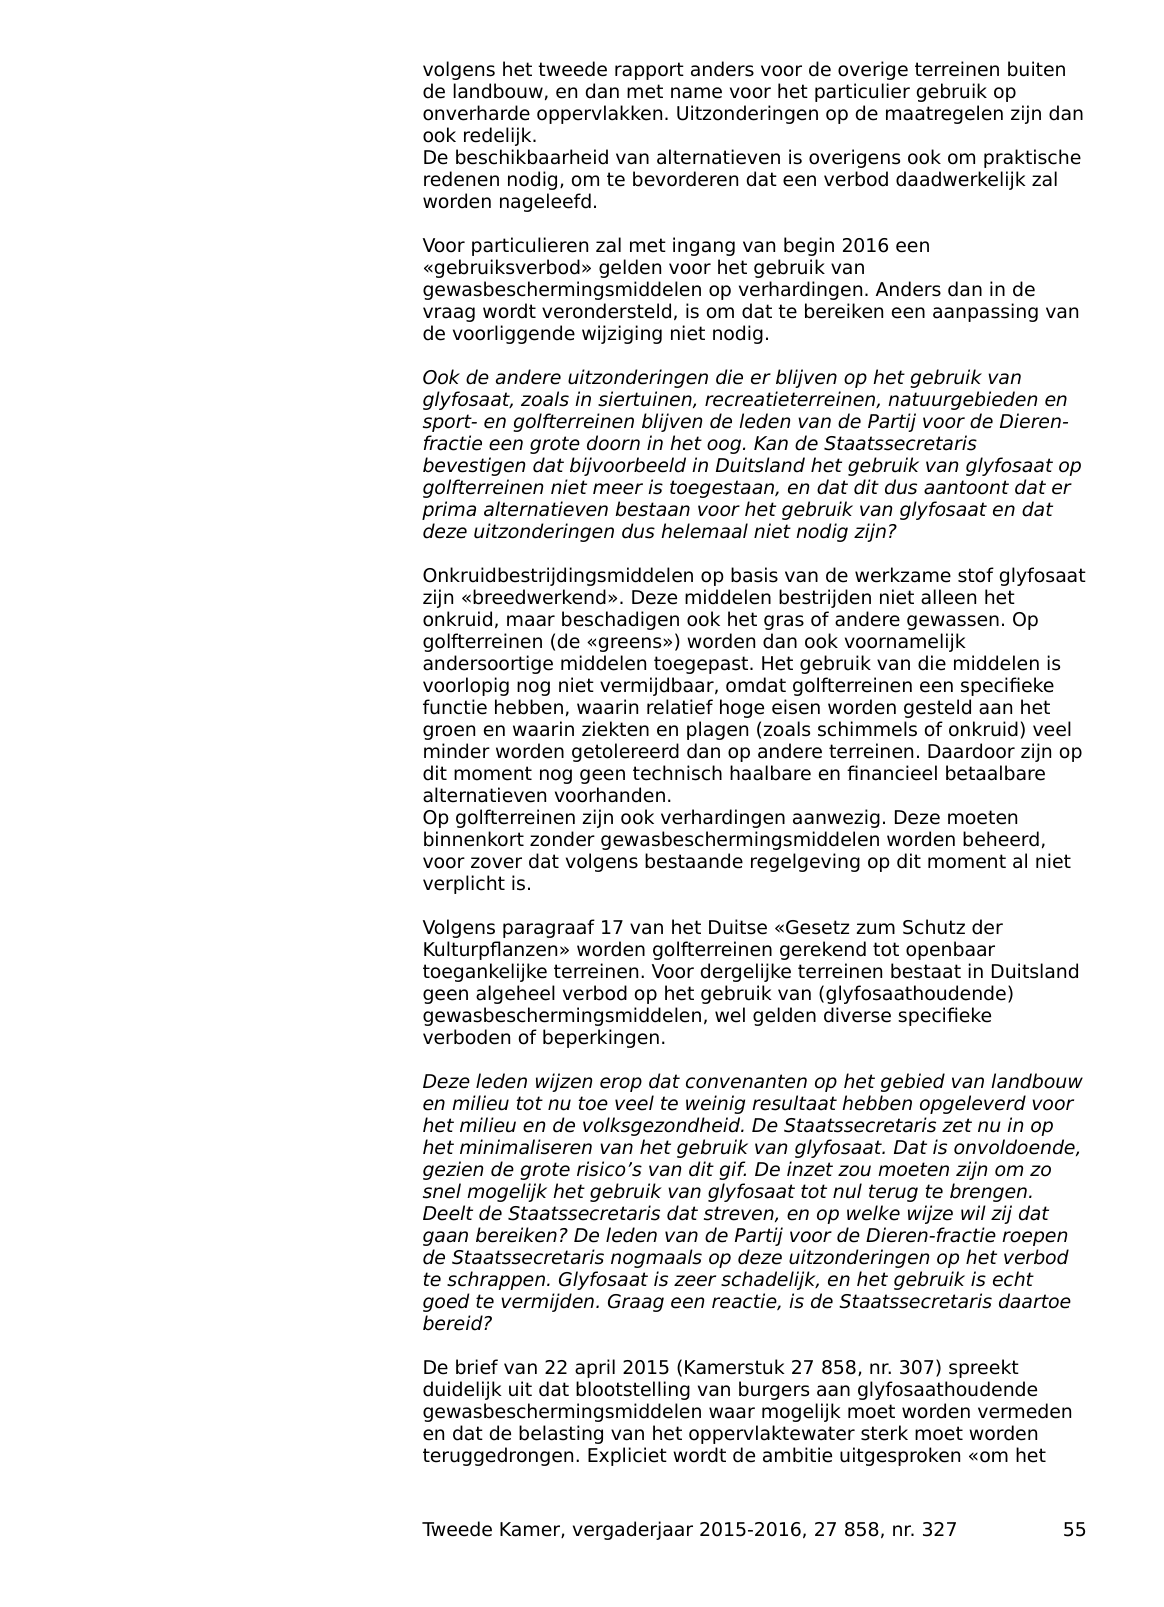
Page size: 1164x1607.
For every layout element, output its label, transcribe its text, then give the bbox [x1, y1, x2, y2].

text De brief van 22 april 2015 (Kamerstuk 27 858, nr. 307) spreekt duidelijk uit dat blootstelling van burgers aan glyfosaathoudende gewasbeschermingsmiddelen waar mogelijk moet worden vermeden en dat de belasting van het oppervlaktewater sterk moet worden teruggedrongen. Expliciet wordt de ambitie uitgesproken «om het [422, 1357, 1087, 1467]
text Op golfterreinen zijn ook verhardingen aanwezig. Deze moeten binnenkort zonder gewasbeschermingsmiddelen worden beheerd, voor zover dat volgens bestaande regelgeving op dit moment al niet verplicht is. [422, 807, 1087, 895]
text Onkruidbestrijdingsmiddelen op basis van de werkzame stof glyfosaat zijn «breedwerkend». Deze middelen bestrijden niet alleen het onkruid, maar beschadigen ook het gras of andere gewassen. Op golfterreinen (de «greens») worden dan ook voornamelijk andersoortige middelen toegepast. Het gebruik van die middelen is voorlopig nog niet vermijdbaar, omdat golfterreinen een specifieke functie hebben, waarin relatief hoge eisen worden gesteld aan het groen en waarin ziekten en plagen (zoals schimmels of onkruid) veel minder worden getolereerd dan op andere terreinen. Daardoor zijn op dit moment nog geen technisch haalbare en financieel betaalbare alternatieven voorhanden. [422, 565, 1087, 807]
text Volgens paragraaf 17 van het Duitse «Gesetz zum Schutz der Kulturpflanzen» worden golfterreinen gerekend tot openbaar toegankelijke terreinen. Voor dergelijke terreinen bestaat in Duitsland geen algeheel verbod op het gebruik van (glyfosaathoudende) gewasbeschermingsmiddelen, wel gelden diverse specifieke verboden of beperkingen. [422, 917, 1087, 1049]
text Deze leden wijzen erop dat convenanten op het gebied van landbouw en milieu tot nu toe veel te weinig resultaat hebben opgeleverd voor het milieu en de volksgezondheid. De Staatssecretaris zet nu in op het minimaliseren van het gebruik van glyfosaat. Dat is onvoldoende, gezien de grote risico’s van dit gif. De inzet zou moeten zijn om zo snel mogelijk het gebruik van glyfosaat tot nul terug te brengen. Deelt de Staatssecretaris dat streven, en op welke wijze wil zij dat gaan bereiken? De leden van de Partij voor de Dieren-fractie roepen de Staatssecretaris nogmaals op deze uitzonderingen op het verbod te schrappen. Glyfosaat is zeer schadelijk, en het gebruik is echt goed te vermijden. Graag een reactie, is de Staatssecretaris daartoe bereid? [422, 1071, 1087, 1335]
text Ook de andere uitzonderingen die er blijven op het gebruik van glyfosaat, zoals in siertuinen, recreatieterreinen, natuurgebieden en sport- en golfterreinen blijven de leden van de Partij voor de Dieren-fractie een grote doorn in het oog. Kan de Staatssecretaris bevestigen dat bijvoorbeeld in Duitsland het gebruik van glyfosaat op golfterreinen niet meer is toegestaan, en dat dit dus aantoont dat er prima alternatieven bestaan voor het gebruik van glyfosaat en dat deze uitzonderingen dus helemaal niet nodig zijn? [422, 367, 1087, 543]
text volgens het tweede rapport anders voor de overige terreinen buiten de landbouw, en dan met name voor het particulier gebruik op onverharde oppervlakken. Uitzonderingen op de maatregelen zijn dan ook redelijk. [422, 59, 1087, 147]
text De beschikbaarheid van alternatieven is overigens ook om praktische redenen nodig, om te bevorderen dat een verbod daadwerkelijk zal worden nageleefd. [422, 147, 1087, 213]
text Voor particulieren zal met ingang van begin 2016 een «gebruiksverbod» gelden voor het gebruik van gewasbeschermingsmiddelen op verhardingen. Anders dan in de vraag wordt verondersteld, is om dat te bereiken een aanpassing van de voorliggende wijziging niet nodig. [422, 235, 1087, 345]
